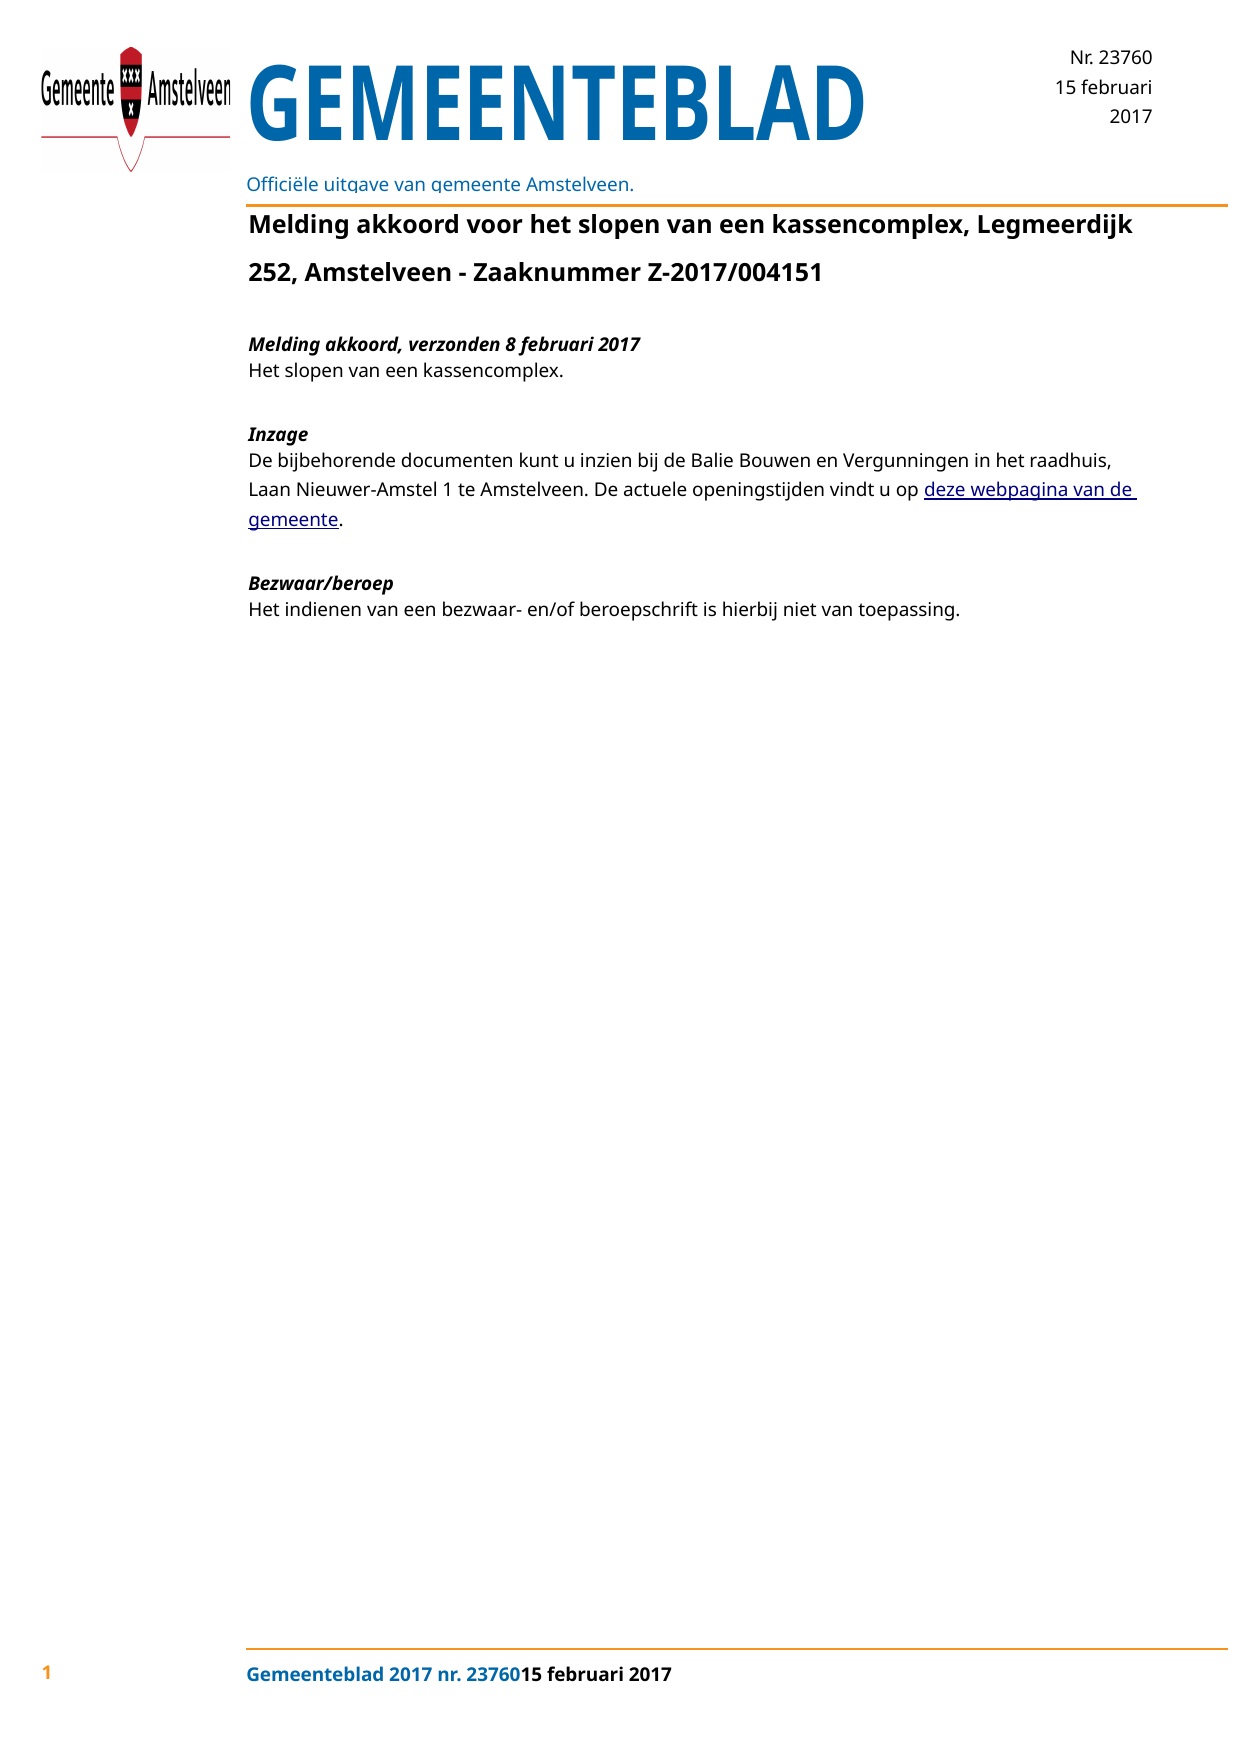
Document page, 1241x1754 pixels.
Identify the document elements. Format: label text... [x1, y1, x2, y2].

text Inzage [248, 421, 1152, 447]
text De bijbehorende documenten kunt u inzien bij de Balie Bouwen en Vergunningen in het raadhuis, Laan Nieuwer-Amstel 1 te Amstelveen. De actuele openingstijden vindt u op deze webpagina van de gemeente. [248, 447, 1152, 532]
text Bezwaar/beroep [248, 570, 1152, 596]
text Melding akkoord, verzonden 8 februari 2017 [248, 331, 1152, 357]
text Melding akkoord voor het slopen van een kassencomplex, Legmeerdijk 252, Amstelveen - Zaaknummer Z-2017/004151 [248, 207, 1152, 288]
picture [41, 47, 231, 172]
text Het slopen van een kassencomplex. [248, 357, 1152, 383]
text Het indienen van een bezwaar- en/of beroepschrift is hierbij niet van toepassing. [248, 596, 1152, 621]
